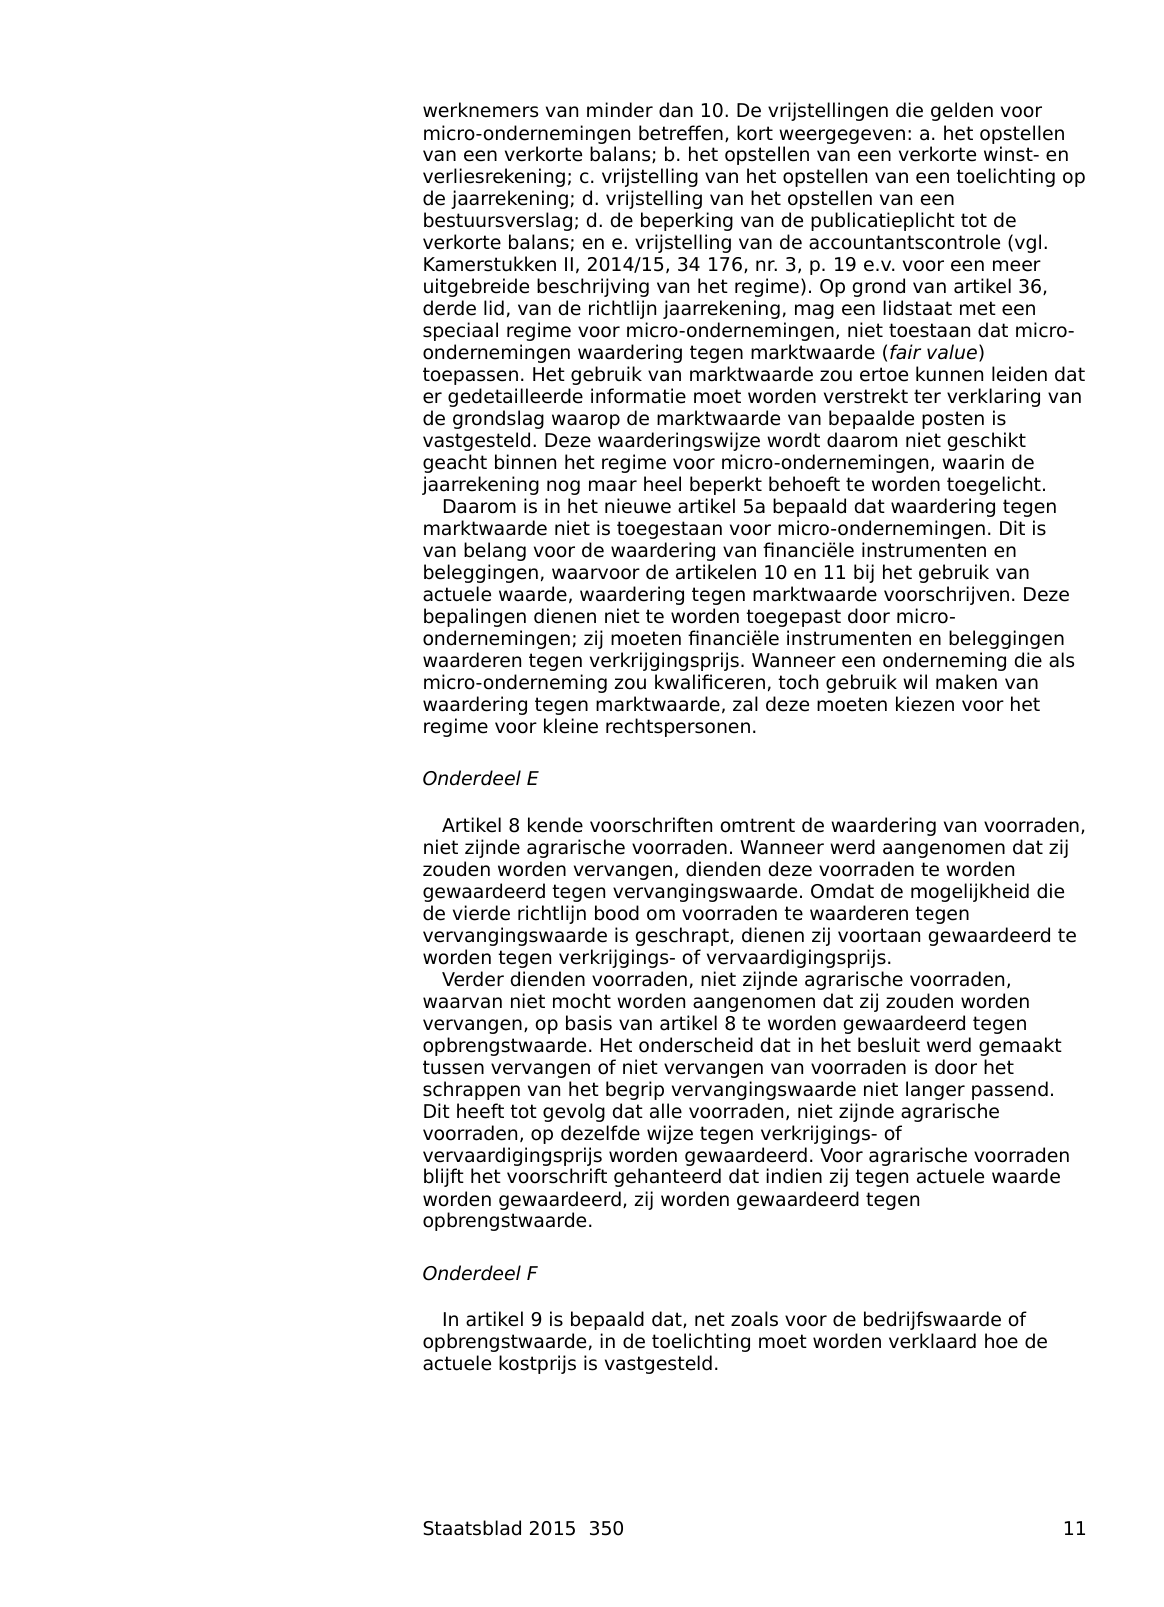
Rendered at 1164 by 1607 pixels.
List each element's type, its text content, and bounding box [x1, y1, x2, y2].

text Verder dienden voorraden, niet zijnde agrarische voorraden, waarvan niet mocht worden aangenomen dat zij zouden worden vervangen, op basis van artikel 8 te worden gewaardeerd tegen opbrengstwaarde. Het onderscheid dat in het besluit werd gemaakt tussen vervangen of niet vervangen van voorraden is door het schrappen van het begrip vervangingswaarde niet langer passend. Dit heeft tot gevolg dat alle voorraden, niet zijnde agrarische voorraden, op dezelfde wijze tegen verkrijgings- of vervaardigingsprijs worden gewaardeerd. Voor agrarische voorraden blijft het voorschrift gehanteerd dat indien zij tegen actuele waarde worden gewaardeerd, zij worden gewaardeerd tegen opbrengstwaarde. [422, 969, 1087, 1232]
text werknemers van minder dan 10. De vrijstellingen die gelden voor micro-ondernemingen betreffen, kort weergegeven: a. het opstellen van een verkorte balans; b. het opstellen van een verkorte winst- en verliesrekening; c. vrijstelling van het opstellen van een toelichting op de jaarrekening; d. vrijstelling van het opstellen van een bestuursverslag; d. de beperking van de publicatieplicht tot de verkorte balans; en e. vrijstelling van de accountantscontrole (vgl. Kamerstukken II, 2014/15, 34 176, nr. 3, p. 19 e.v. voor een meer uitgebreide beschrijving van het regime). Op grond van artikel 36, derde lid, van de richtlijn jaarrekening, mag een lidstaat met een speciaal regime voor micro-ondernemingen, niet toestaan dat micro-ondernemingen waardering tegen marktwaarde (fair value) toepassen. Het gebruik van marktwaarde zou ertoe kunnen leiden dat er gedetailleerde informatie moet worden verstrekt ter verklaring van de grondslag waarop de marktwaarde van bepaalde posten is vastgesteld. Deze waarderingswijze wordt daarom niet geschikt geacht binnen het regime voor micro-ondernemingen, waarin de jaarrekening nog maar heel beperkt behoeft te worden toegelicht. [422, 100, 1087, 496]
subtitle Onderdeel F [422, 1262, 1087, 1284]
text In artikel 9 is bepaald dat, net zoals voor de bedrijfswaarde of opbrengstwaarde, in de toelichting moet worden verklaard hoe de actuele kostprijs is vastgesteld. [422, 1309, 1087, 1375]
subtitle Onderdeel E [422, 768, 1087, 790]
text Daarom is in het nieuwe artikel 5a bepaald dat waardering tegen marktwaarde niet is toegestaan voor micro-ondernemingen. Dit is van belang voor de waardering van financiële instrumenten en beleggingen, waarvoor de artikelen 10 en 11 bij het gebruik van actuele waarde, waardering tegen marktwaarde voorschrijven. Deze bepalingen dienen niet te worden toegepast door micro-ondernemingen; zij moeten financiële instrumenten en beleggingen waarderen tegen verkrijgingsprijs. Wanneer een onderneming die als micro-onderneming zou kwalificeren, toch gebruik wil maken van waardering tegen marktwaarde, zal deze moeten kiezen voor het regime voor kleine rechtspersonen. [422, 496, 1087, 738]
text Artikel 8 kende voorschriften omtrent de waardering van voorraden, niet zijnde agrarische voorraden. Wanneer werd aangenomen dat zij zouden worden vervangen, dienden deze voorraden te worden gewaardeerd tegen vervangingswaarde. Omdat de mogelijkheid die de vierde richtlijn bood om voorraden te waarderen tegen vervangingswaarde is geschrapt, dienen zij voortaan gewaardeerd te worden tegen verkrijgings- of vervaardigingsprijs. [422, 815, 1087, 969]
